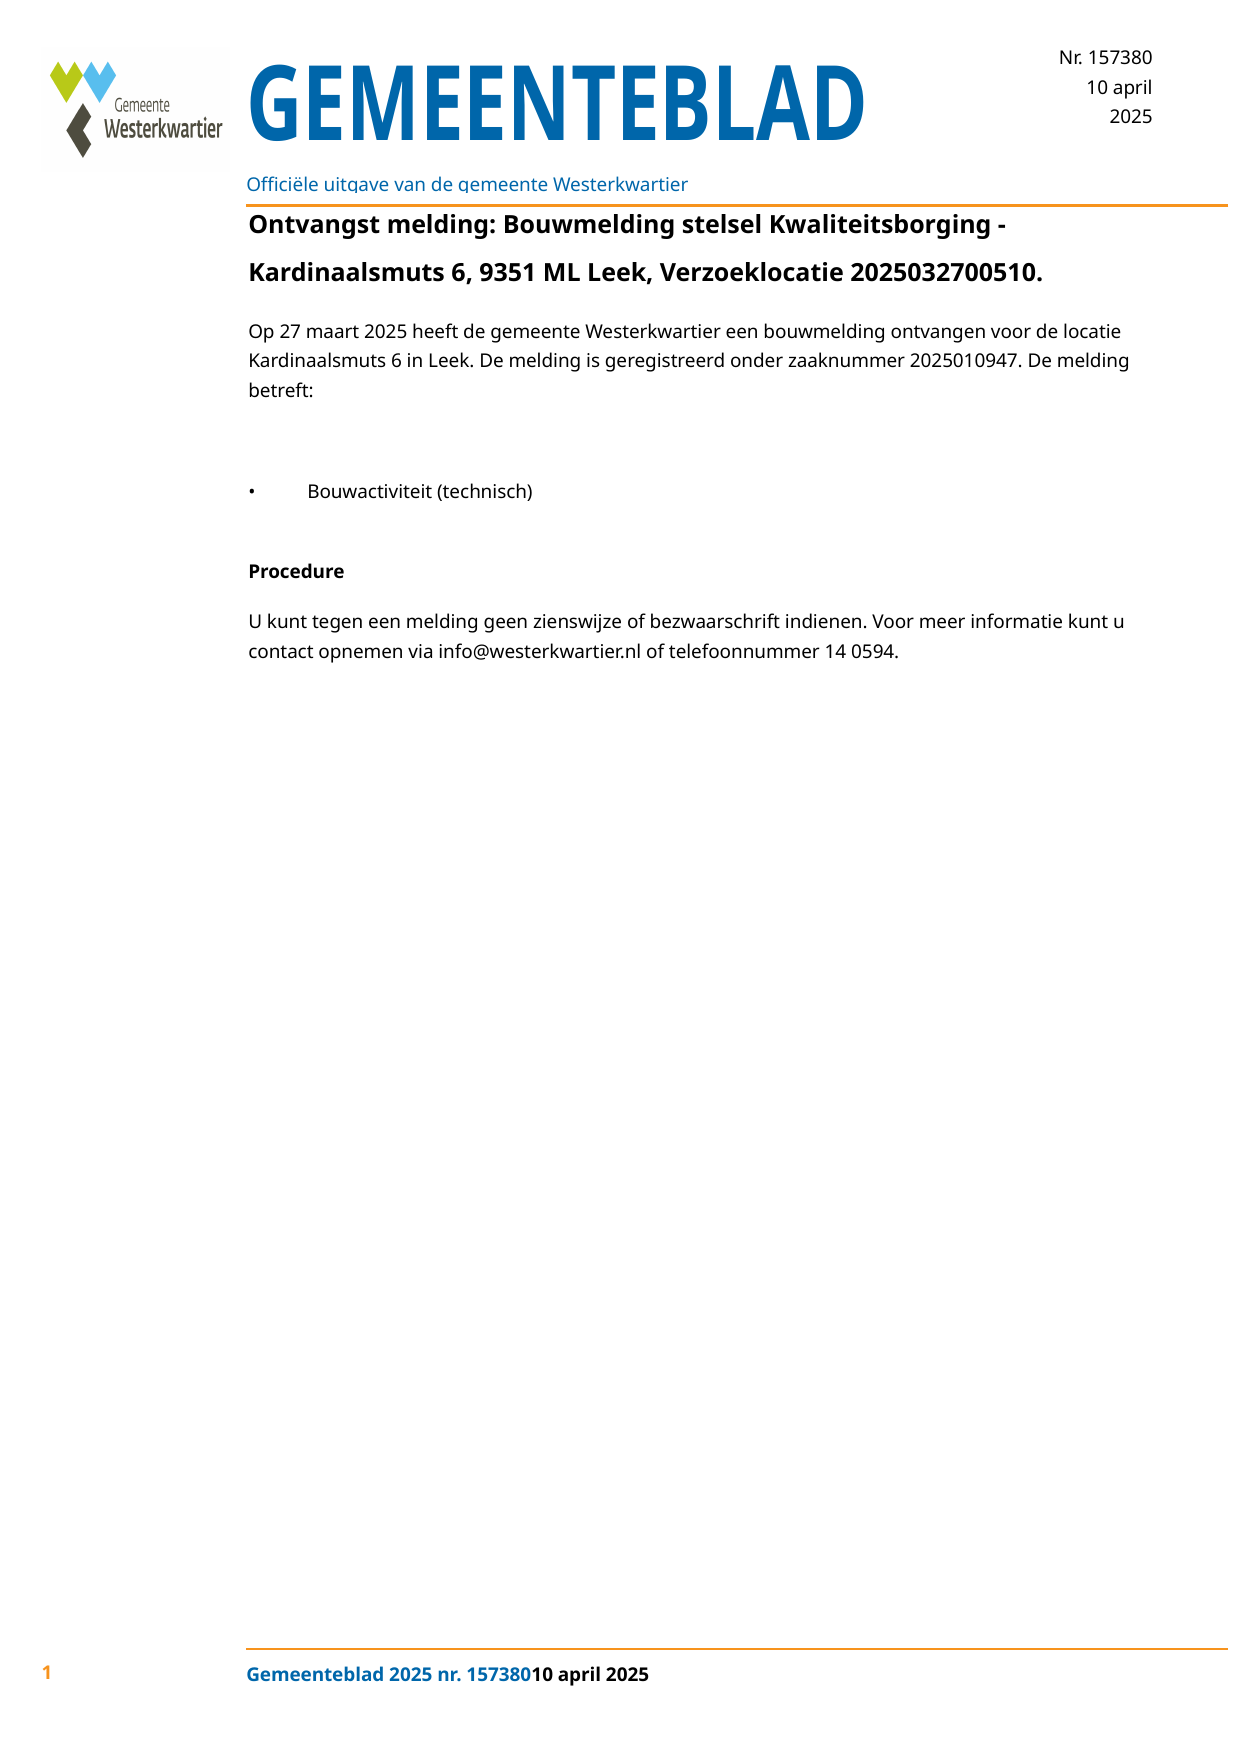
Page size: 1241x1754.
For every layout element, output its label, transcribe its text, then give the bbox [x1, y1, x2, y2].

text Ontvangst melding: Bouwmelding stelsel Kwaliteitsborging - Kardinaalsmuts 6, 9351 ML Leek, Verzoeklocatie 2025032700510. [248, 207, 1152, 288]
text U kunt tegen een melding geen zienswijze of bezwaarschrift indienen. Voor meer informatie kunt u contact opnemen via info@westerkwartier.nl of telefoonnummer 14 0594. [248, 608, 1152, 664]
text Procedure [248, 558, 1152, 584]
picture [41, 47, 231, 172]
text Op 27 maart 2025 heeft de gemeente Westerkwartier een bouwmelding ontvangen voor de locatie Kardinaalsmuts 6 in Leek. De melding is geregistreerd onder zaaknummer 2025010947. De melding betreft: [248, 318, 1152, 403]
list Bouwactiviteit (technisch) [248, 478, 1152, 504]
